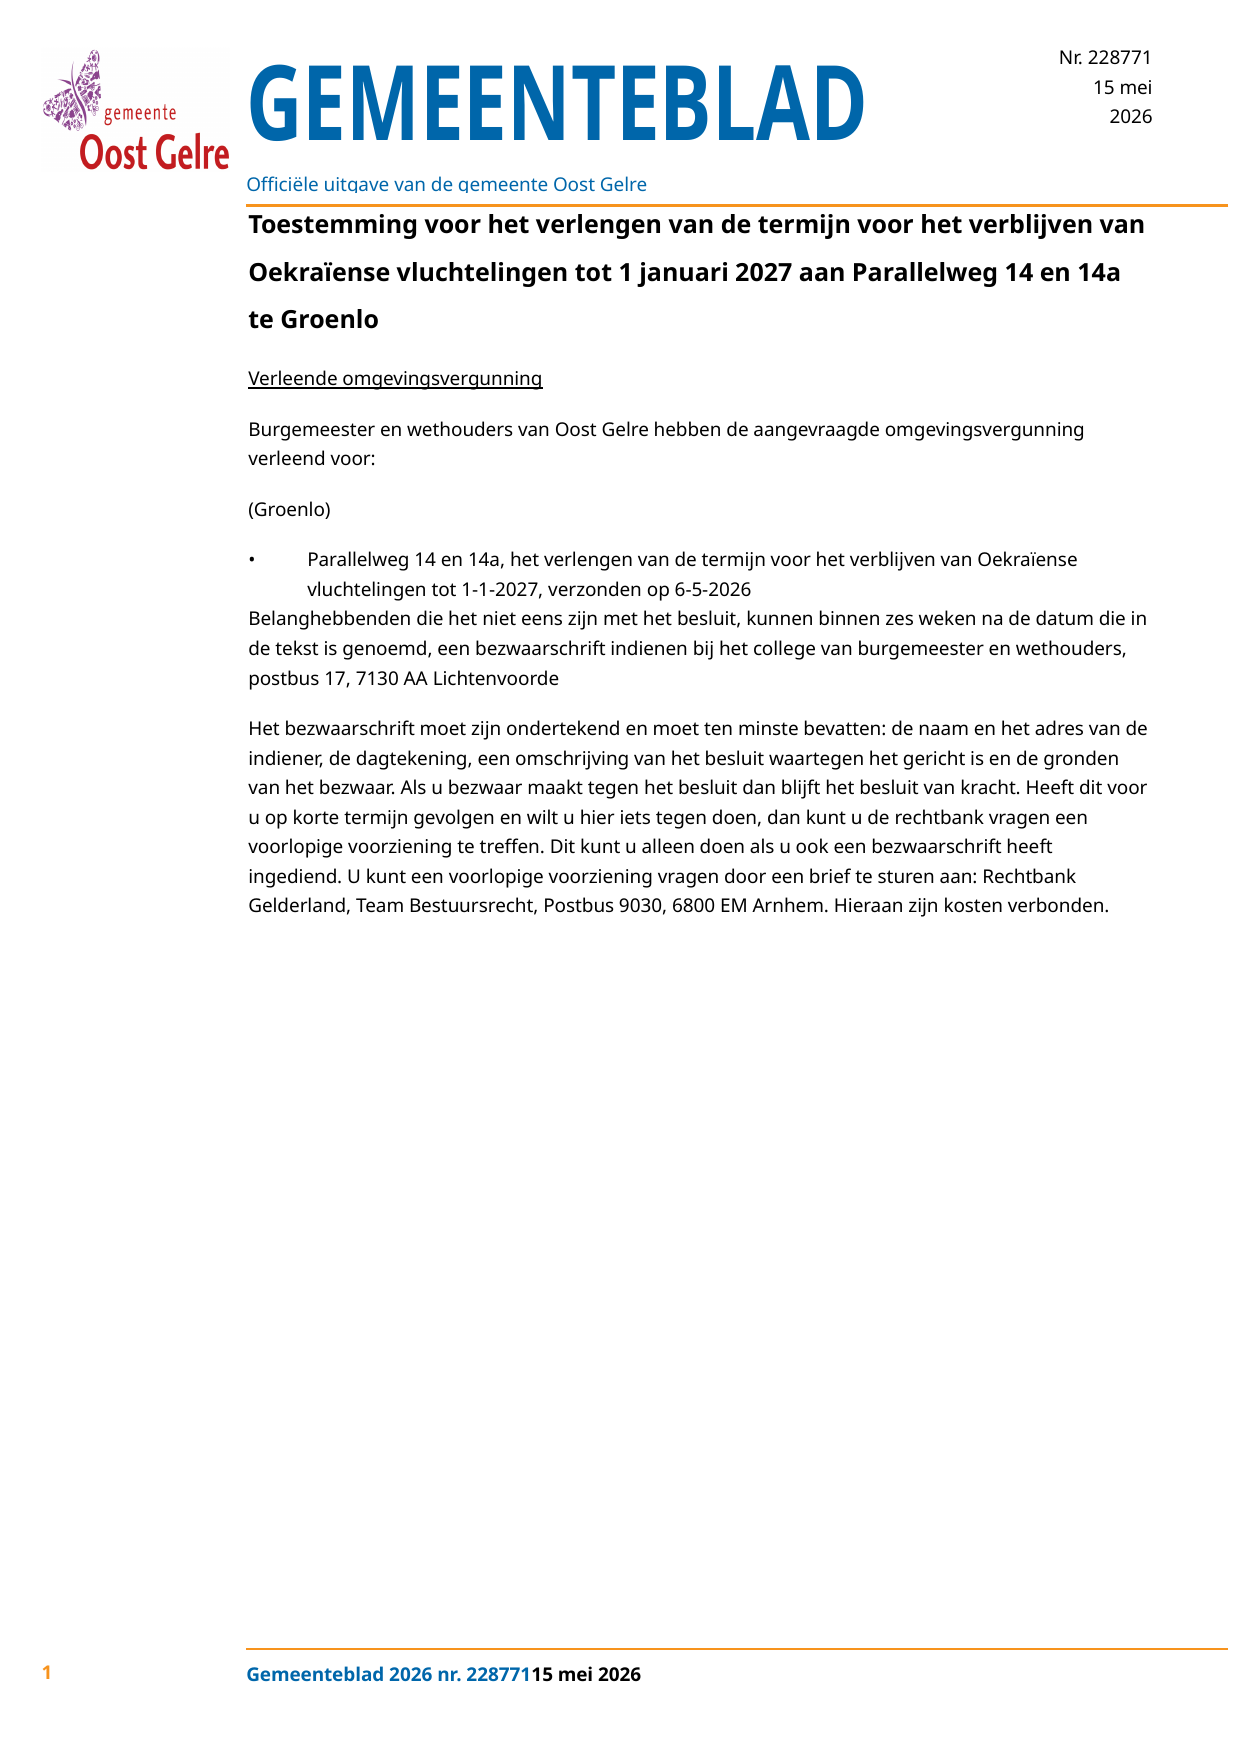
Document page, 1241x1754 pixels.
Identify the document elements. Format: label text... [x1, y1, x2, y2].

text Het bezwaarschrift moet zijn ondertekend en moet ten minste bevatten: de naam en het adres van de indiener, de dagtekening, een omschrijving van het besluit waartegen het gericht is en de gronden van het bezwaar. Als u bezwaar maakt tegen het besluit dan blijft het besluit van kracht. Heeft dit voor u op korte termijn gevolgen en wilt u hier iets tegen doen, dan kunt u de rechtbank vragen een voorlopige voorziening te treffen. Dit kunt u alleen doen als u ook een bezwaarschrift heeft ingediend. U kunt een voorlopige voorziening vragen door een brief te sturen aan: Rechtbank Gelderland, Team Bestuursrecht, Postbus 9030, 6800 EM Arnhem. Hieraan zijn kosten verbonden. [248, 715, 1152, 918]
text Toestemming voor het verlengen van de termijn voor het verblijven van Oekraïense vluchtelingen tot 1 januari 2027 aan Parallelweg 14 en 14a te Groenlo [248, 207, 1152, 336]
text Burgemeester en wethouders van Oost Gelre hebben de aangevraagde omgevingsvergunning verleend voor: [248, 416, 1152, 471]
text Belanghebbenden die het niet eens zijn met het besluit, kunnen binnen zes weken na de datum die in de tekst is genoemd, een bezwaarschrift indienen bij het college van burgemeester en wethouders, postbus 17, 7130 AA Lichtenvoorde [248, 606, 1152, 690]
text (Groenlo) [248, 496, 1152, 522]
list Parallelweg 14 en 14a, het verlengen van de termijn voor het verblijven van Oekraïense vluchtelingen tot 1-1-2027, verzonden op 6-5-2026 [248, 546, 1152, 602]
picture [41, 47, 231, 172]
text Verleende omgevingsvergunning [248, 366, 1152, 391]
